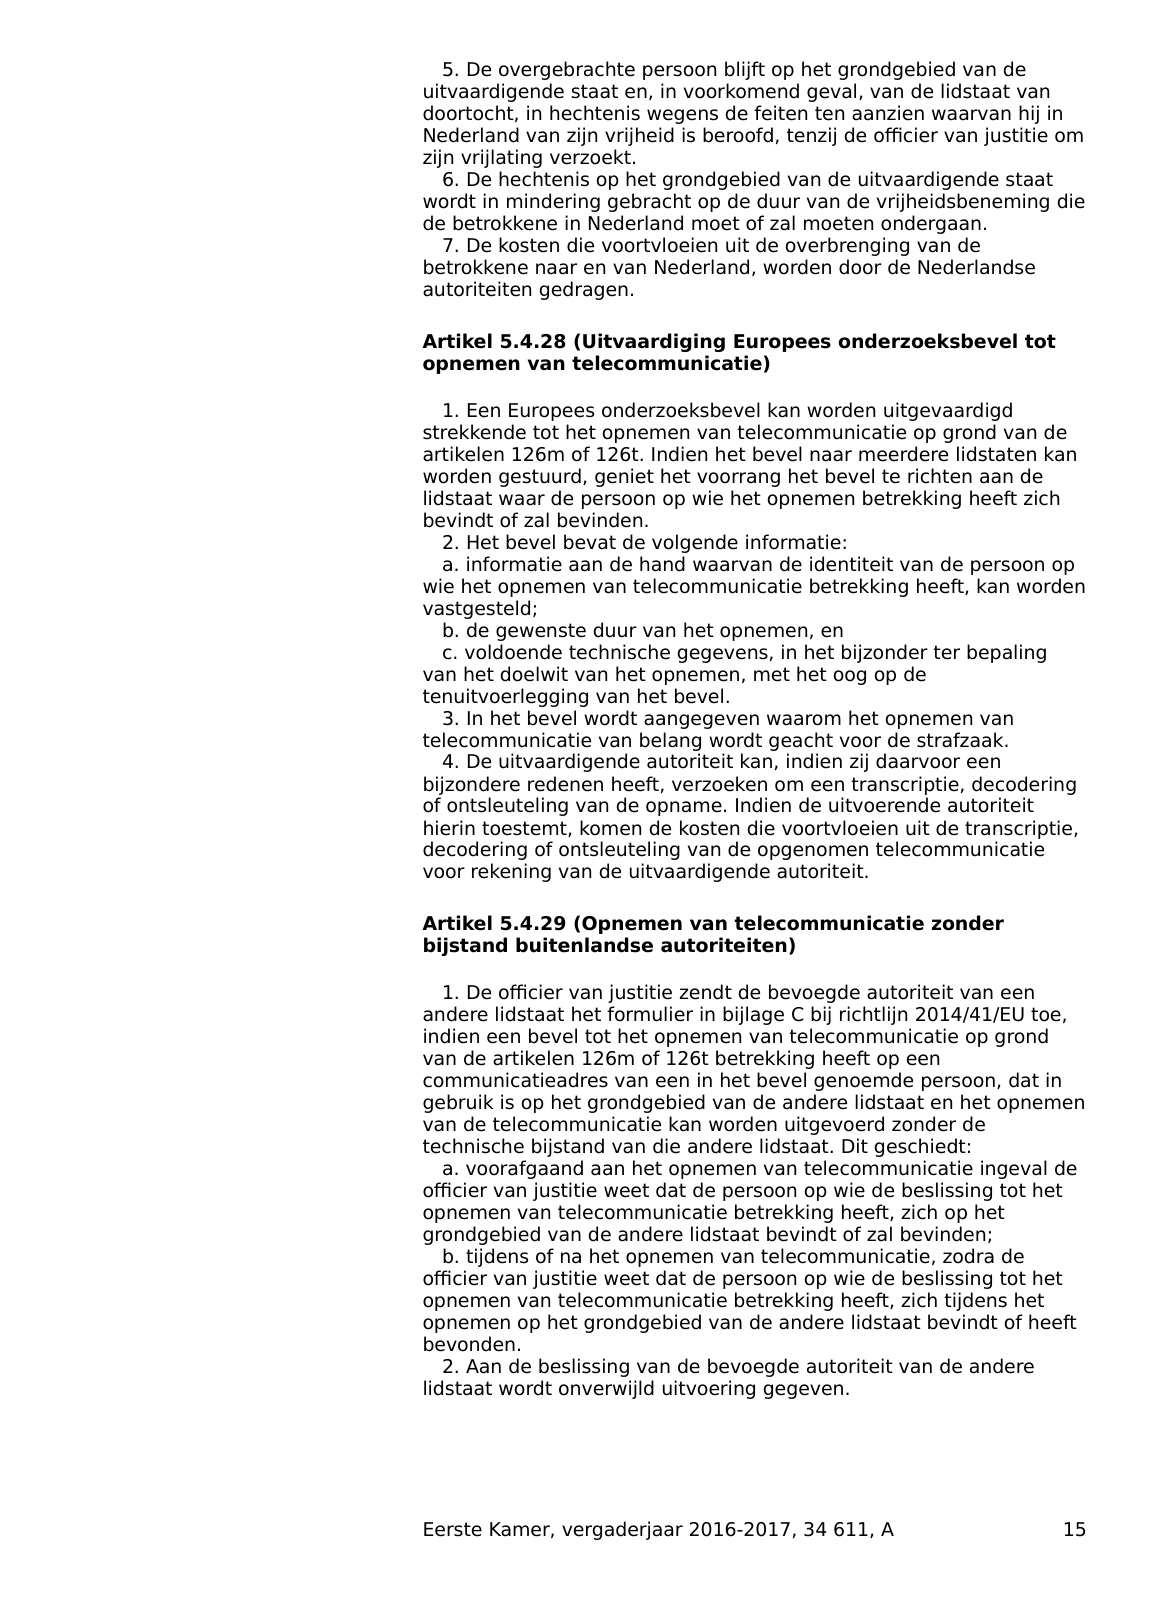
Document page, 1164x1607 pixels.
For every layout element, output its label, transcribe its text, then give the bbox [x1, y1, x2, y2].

subtitle Artikel 5.4.28 (Uitvaardiging Europees onderzoeksbevel tot opnemen van telecommunicatie) [422, 331, 1087, 375]
text 2. Aan de beslissing van de bevoegde autoriteit van de andere lidstaat wordt onverwijld uitvoering gegeven. [422, 1356, 1087, 1400]
text 7. De kosten die voortvloeien uit de overbrenging van de betrokkene naar en van Nederland, worden door de Nederlandse autoriteiten gedragen. [422, 235, 1087, 301]
text a. informatie aan de hand waarvan de identiteit van de persoon op wie het opnemen van telecommunicatie betrekking heeft, kan worden vastgesteld; [422, 554, 1087, 619]
text 1. Een Europees onderzoeksbevel kan worden uitgevaardigd strekkende tot het opnemen van telecommunicatie op grond van de artikelen 126m of 126t. Indien het bevel naar meerdere lidstaten kan worden gestuurd, geniet het voorrang het bevel te richten aan de lidstaat waar de persoon op wie het opnemen betrekking heeft zich bevindt of zal bevinden. [422, 400, 1087, 532]
text 1. De officier van justitie zendt de bevoegde autoriteit van een andere lidstaat het formulier in bijlage C bij richtlijn 2014/41/EU toe, indien een bevel tot het opnemen van telecommunicatie op grond van de artikelen 126m of 126t betrekking heeft op een communicatieadres van een in het bevel genoemde persoon, dat in gebruik is op het grondgebied van de andere lidstaat en het opnemen van de telecommunicatie kan worden uitgevoerd zonder de technische bijstand van die andere lidstaat. Dit geschiedt: [422, 982, 1087, 1158]
text b. tijdens of na het opnemen van telecommunicatie, zodra de officier van justitie weet dat de persoon op wie de beslissing tot het opnemen van telecommunicatie betrekking heeft, zich tijdens het opnemen op het grondgebied van de andere lidstaat bevindt of heeft bevonden. [422, 1246, 1087, 1356]
text c. voldoende technische gegevens, in het bijzonder ter bepaling van het doelwit van het opnemen, met het oog op de tenuitvoerlegging van het bevel. [422, 642, 1087, 707]
text a. voorafgaand aan het opnemen van telecommunicatie ingeval de officier van justitie weet dat de persoon op wie de beslissing tot het opnemen van telecommunicatie betrekking heeft, zich op het grondgebied van de andere lidstaat bevindt of zal bevinden; [422, 1158, 1087, 1246]
subtitle Artikel 5.4.29 (Opnemen van telecommunicatie zonder bijstand buitenlandse autoriteiten) [422, 913, 1087, 957]
text b. de gewenste duur van het opnemen, en [422, 619, 1087, 642]
text 3. In het bevel wordt aangegeven waarom het opnemen van telecommunicatie van belang wordt geacht voor de strafzaak. [422, 707, 1087, 751]
text 6. De hechtenis op het grondgebied van de uitvaardigende staat wordt in mindering gebracht op de duur van de vrijheidsbeneming die de betrokkene in Nederland moet of zal moeten ondergaan. [422, 169, 1087, 235]
text 4. De uitvaardigende autoriteit kan, indien zij daarvoor een bijzondere redenen heeft, verzoeken om een transcriptie, decodering of ontsleuteling van de opname. Indien de uitvoerende autoriteit hierin toestemt, komen de kosten die voortvloeien uit de transcriptie, decodering of ontsleuteling van de opgenomen telecommunicatie voor rekening van de uitvaardigende autoriteit. [422, 751, 1087, 883]
text 5. De overgebrachte persoon blijft op het grondgebied van de uitvaardigende staat en, in voorkomend geval, van de lidstaat van doortocht, in hechtenis wegens de feiten ten aanzien waarvan hij in Nederland van zijn vrijheid is beroofd, tenzij de officier van justitie om zijn vrijlating verzoekt. [422, 59, 1087, 169]
text 2. Het bevel bevat de volgende informatie: [422, 532, 1087, 554]
